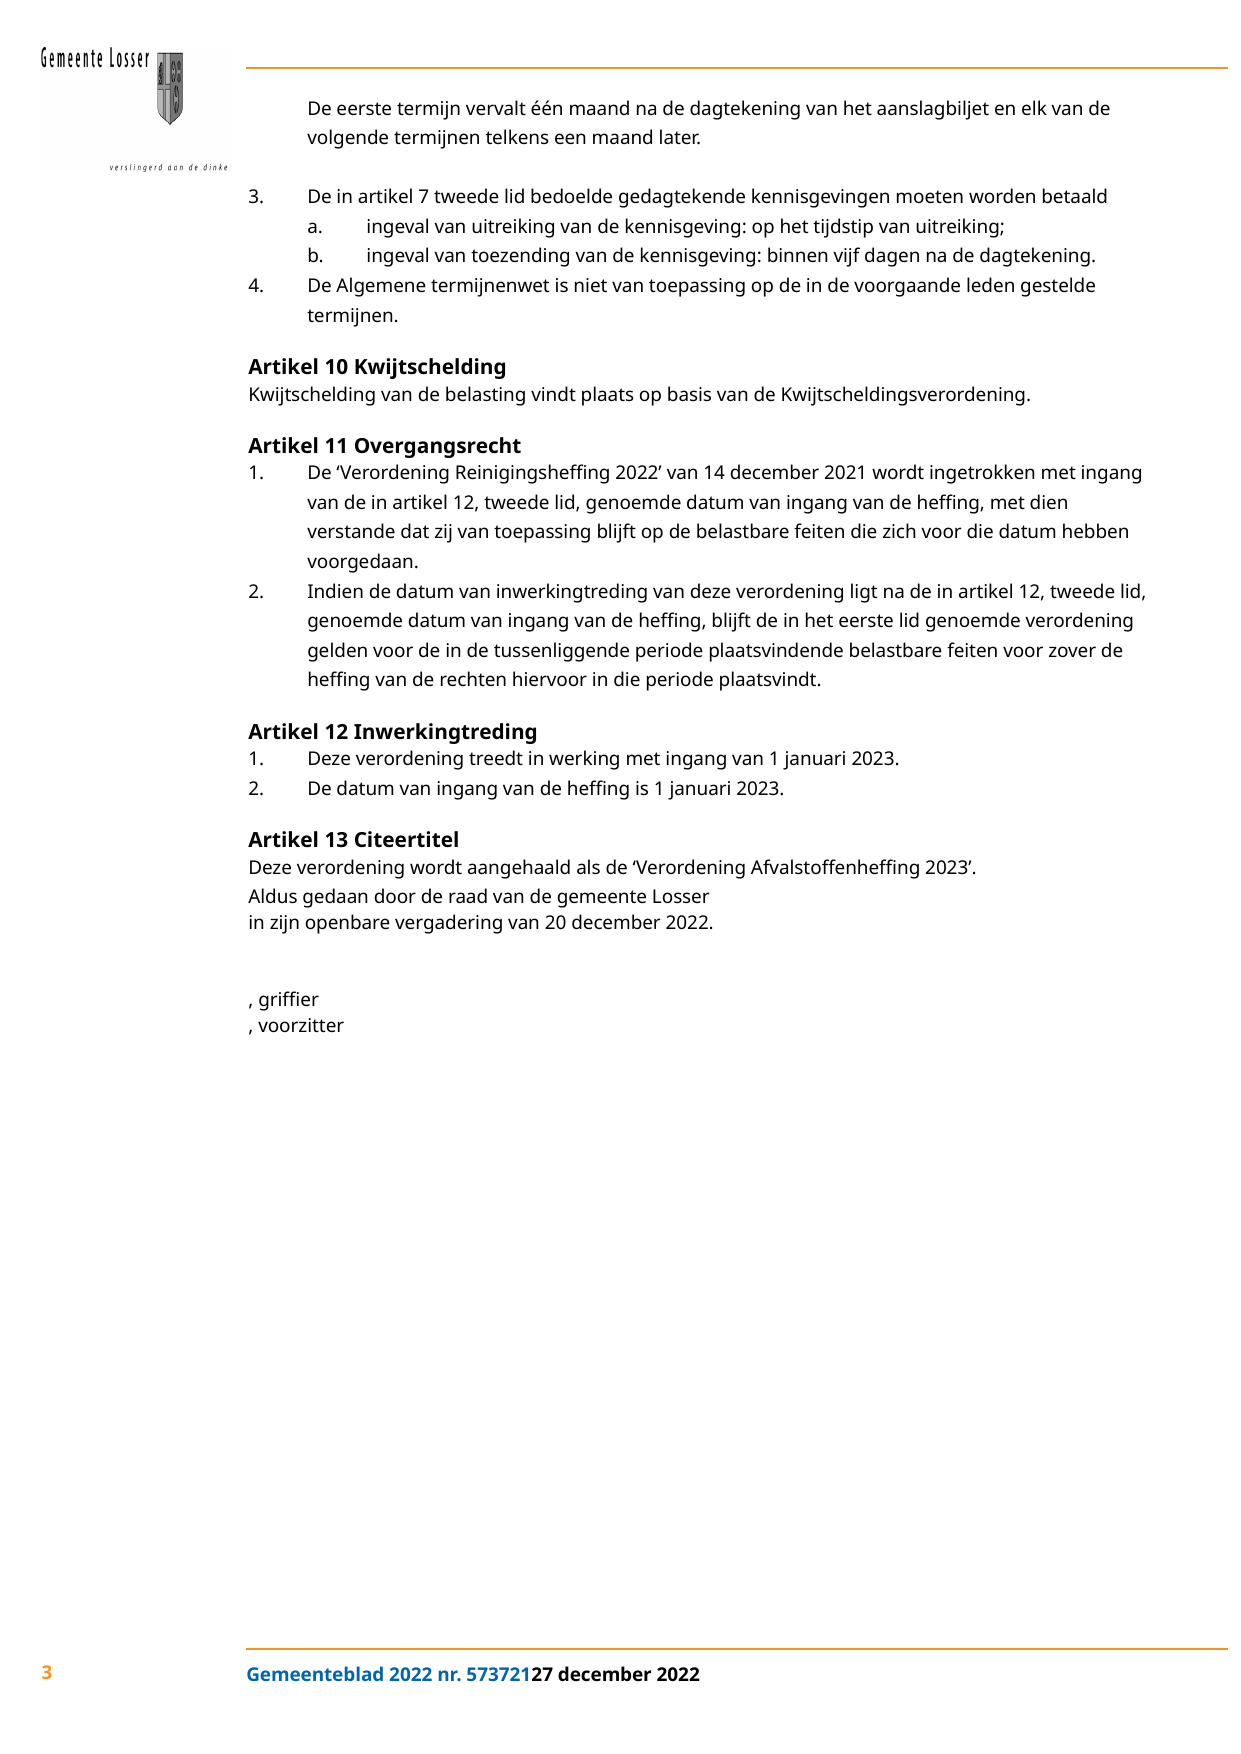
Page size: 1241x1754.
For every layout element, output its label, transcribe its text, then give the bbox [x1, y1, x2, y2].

list De datum van ingang van de heffing is 1 januari 2023. [248, 775, 1152, 801]
text , griffier [248, 986, 1152, 1012]
list De eerste termijn vervalt één maand na de dagtekening van het aanslagbiljet en elk van de volgende termijnen telkens een maand later. [248, 95, 1152, 150]
text Aldus gedaan door de raad van de gemeente Losser [248, 883, 1152, 909]
list Deze verordening treedt in werking met ingang van 1 januari 2023. [248, 746, 1152, 771]
list De Algemene termijnenwet is niet van toepassing op de in de voorgaande leden gestelde termijnen. [248, 272, 1152, 328]
list ingeval van uitreiking van de kennisgeving: op het tijdstip van uitreiking; [307, 213, 1152, 239]
picture [41, 47, 231, 172]
list Indien de datum van inwerkingtreding van deze verordening ligt na de in artikel 12, tweede lid, genoemde datum van ingang van de heffing, blijft de in het eerste lid genoemde verordening gelden voor de in de tussenliggende periode plaatsvindende belastbare feiten voor zover de heffing van de rechten hiervoor in die periode plaatsvindt. [248, 578, 1152, 692]
text Deze verordening wordt aangehaald als de ‘Verordening Afvalstoffenheffing 2023’. [248, 854, 1152, 880]
list De in artikel 7 tweede lid bedoelde gedagtekende kennisgevingen moeten worden betaald [248, 183, 1152, 209]
list ingeval van toezending van de kennisgeving: binnen vijf dagen na de dagtekening. [307, 243, 1152, 268]
text Kwijtschelding van de belasting vindt plaats op basis van de Kwijtscheldingsverordening. [248, 381, 1152, 406]
text Artikel 11 Overgangsrecht [248, 431, 1152, 459]
text Artikel 10 Kwijtschelding [248, 352, 1152, 381]
text in zijn openbare vergadering van 20 december 2022. [248, 909, 1152, 935]
text Artikel 12 Inwerkingtreding [248, 717, 1152, 746]
text , voorzitter [248, 1012, 1152, 1038]
text Artikel 13 Citeertitel [248, 826, 1152, 854]
list De ‘Verordening Reinigingsheffing 2022’ van 14 december 2021 wordt ingetrokken met ingang van de in artikel 12, tweede lid, genoemde datum van ingang van de heffing, met dien verstande dat zij van toepassing blijft op de belastbare feiten die zich voor die datum hebben voorgedaan. [248, 459, 1152, 574]
